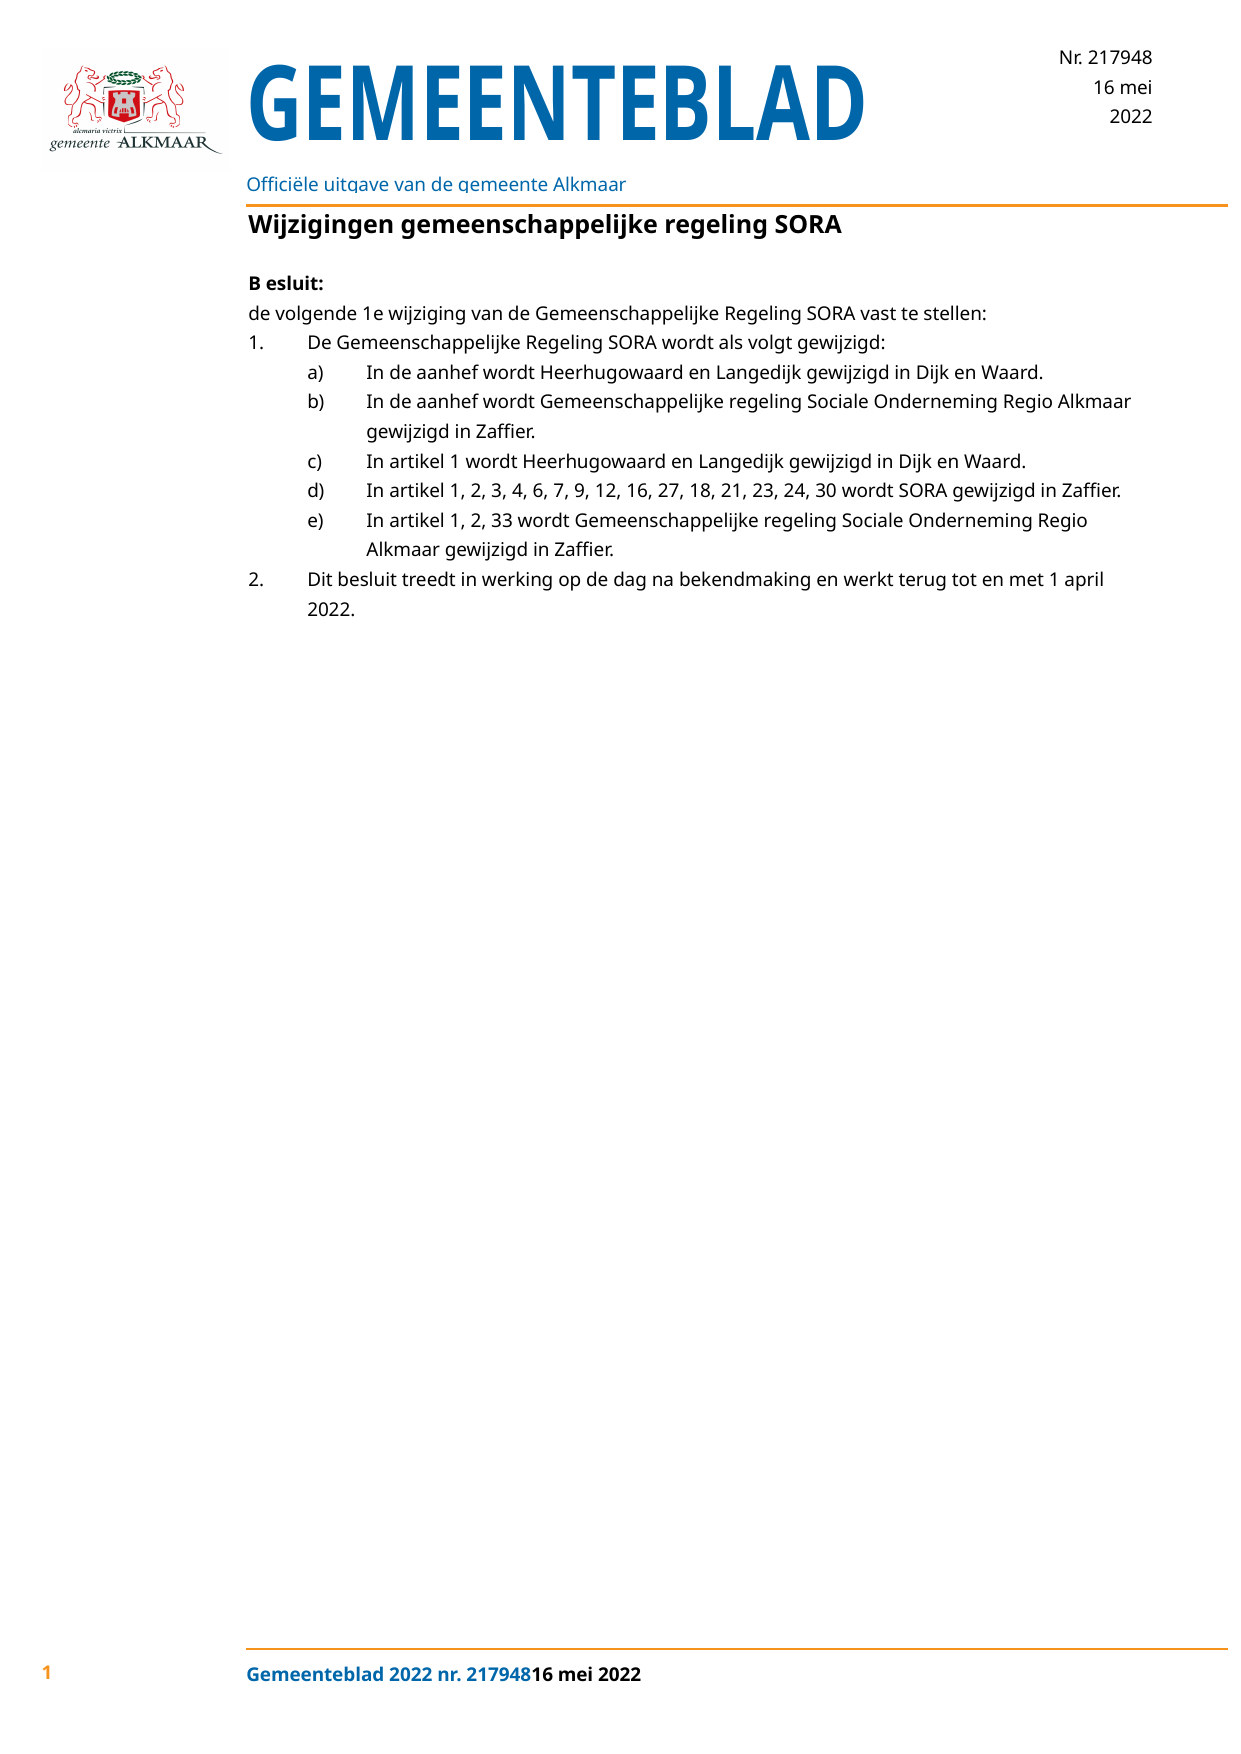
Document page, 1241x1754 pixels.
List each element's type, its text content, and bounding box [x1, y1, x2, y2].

list In artikel 1, 2, 3, 4, 6, 7, 9, 12, 16, 27, 18, 21, 23, 24, 30 wordt SORA gewijzigd in Zaffier. [307, 477, 1152, 503]
list Dit besluit treedt in werking op de dag na bekendmaking en werkt terug tot en met 1 april 2022. [248, 566, 1152, 621]
list In artikel 1 wordt Heerhugowaard en Langedijk gewijzigd in Dijk en Waard. [307, 448, 1152, 473]
text B esluit: [248, 270, 1152, 296]
text Wijzigingen gemeenschappelijke regeling SORA [248, 207, 1152, 241]
list In de aanhef wordt Gemeenschappelijke regeling Sociale Onderneming Regio Alkmaar gewijzigd in Zaffier. [307, 389, 1152, 444]
list De Gemeenschappelijke Regeling SORA wordt als volgt gewijzigd: [248, 329, 1152, 355]
text de volgende 1e wijziging van de Gemeenschappelijke Regeling SORA vast te stellen: [248, 300, 1152, 326]
picture [41, 47, 231, 172]
list In de aanhef wordt Heerhugowaard en Langedijk gewijzigd in Dijk en Waard. [307, 359, 1152, 385]
list In artikel 1, 2, 33 wordt Gemeenschappelijke regeling Sociale Onderneming Regio Alkmaar gewijzigd in Zaffier. [307, 507, 1152, 562]
